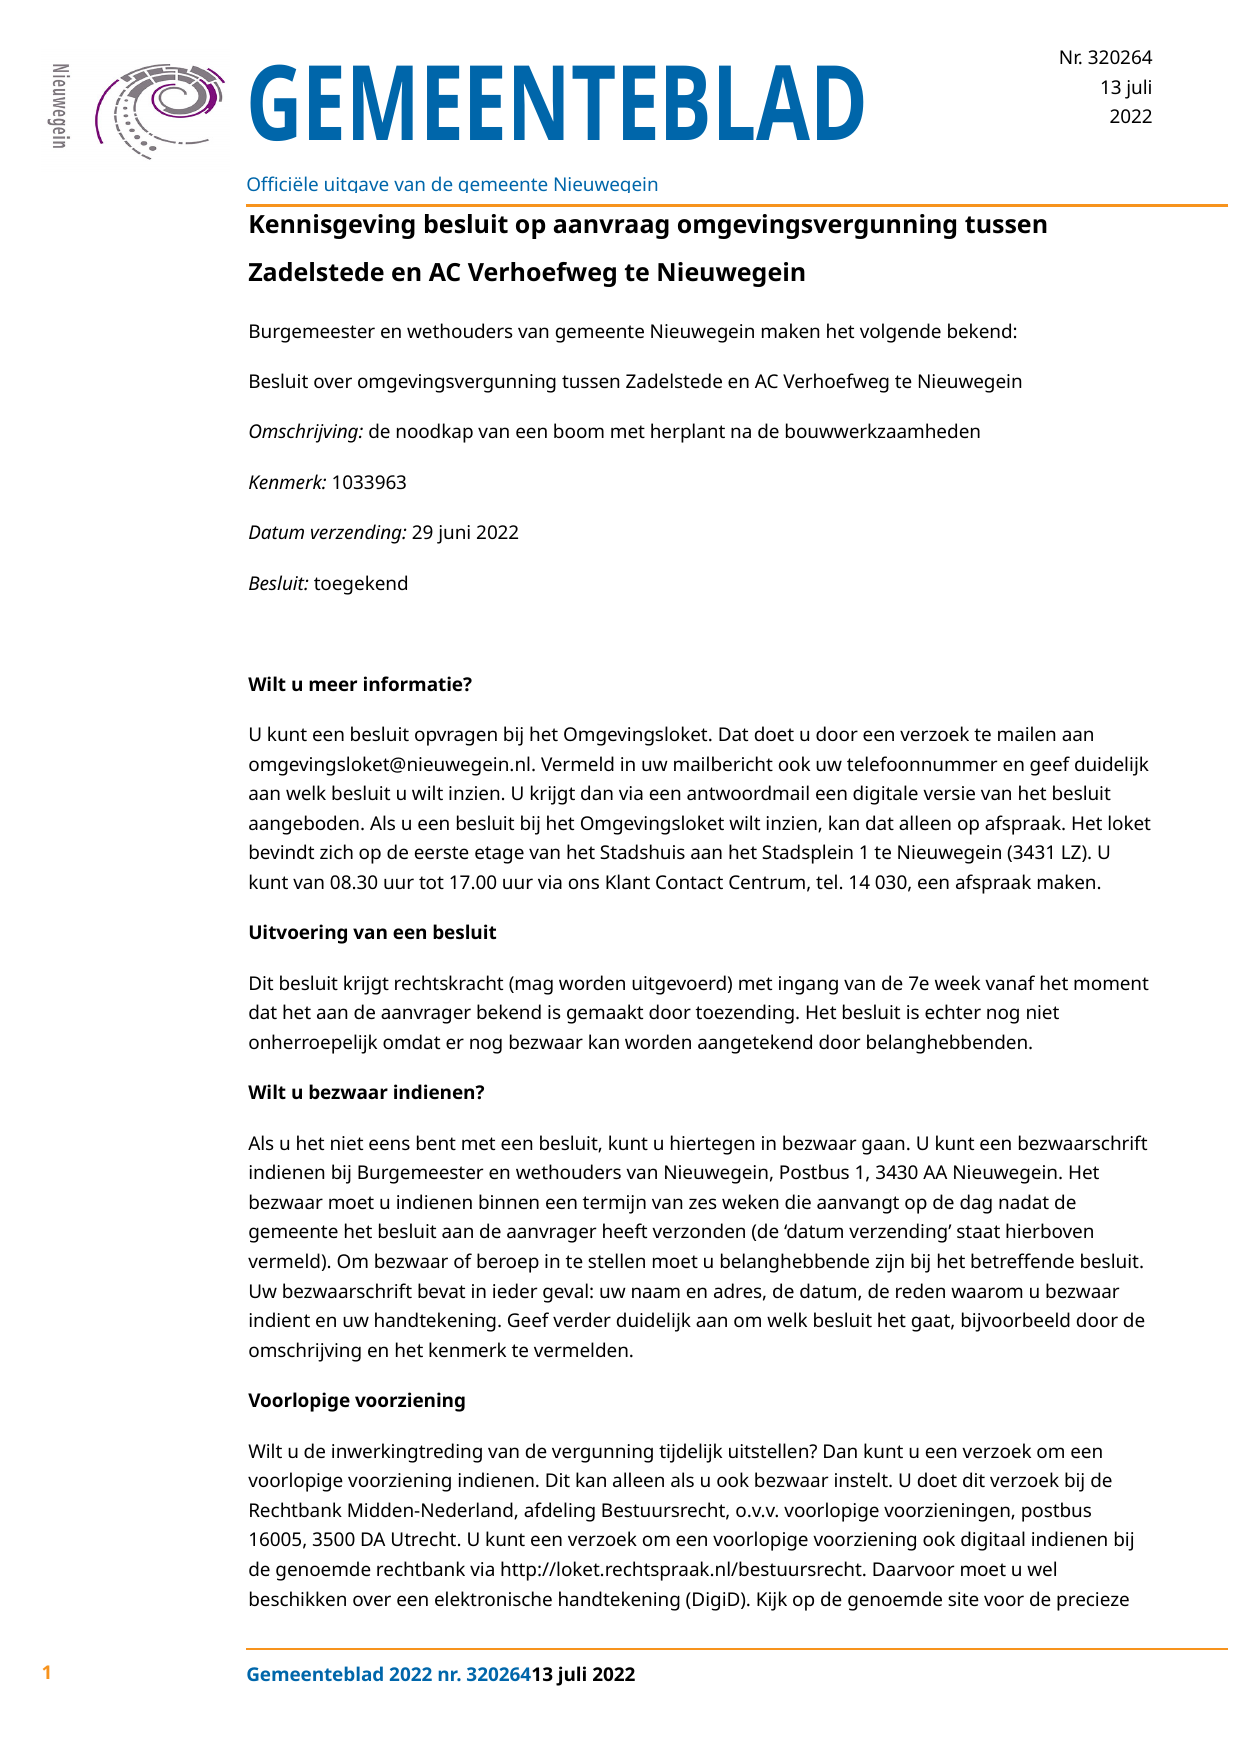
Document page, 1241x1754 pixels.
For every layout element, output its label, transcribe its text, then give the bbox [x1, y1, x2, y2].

text Wilt u de inwerkingtreding van de vergunning tijdelijk uitstellen? Dan kunt u een verzoek om een voorlopige voorziening indienen. Dit kan alleen als u ook bezwaar instelt. U doet dit verzoek bij de Rechtbank Midden-Nederland, afdeling Bestuursrecht, o.v.v. voorlopige voorzieningen, postbus 16005, 3500 DA Utrecht. U kunt een verzoek om een voorlopige voorziening ook digitaal indienen bij de genoemde rechtbank via http://loket.rechtspraak.nl/bestuursrecht. Daarvoor moet u wel beschikken over een elektronische handtekening (DigiD). Kijk op de genoemde site voor de precieze [248, 1438, 1152, 1612]
text Wilt u meer informatie? [248, 671, 1152, 697]
text Burgemeester en wethouders van gemeente Nieuwegein maken het volgende bekend: [248, 318, 1152, 344]
text Kenmerk: 1033963 [248, 469, 1152, 495]
text U kunt een besluit opvragen bij het Omgevingsloket. Dat doet u door een verzoek te mailen aan omgevingsloket@nieuwegein.nl. Vermeld in uw mailbericht ook uw telefoonnummer en geef duidelijk aan welk besluit u wilt inzien. U krijgt dan via een antwoordmail een digitale versie van het besluit aangeboden. Als u een besluit bij het Omgevingsloket wilt inzien, kan dat alleen op afspraak. Het loket bevindt zich op de eerste etage van het Stadshuis aan het Stadsplein 1 te Nieuwegein (3431 LZ). U kunt van 08.30 uur tot 17.00 uur via ons Klant Contact Centrum, tel. 14 030, een afspraak maken. [248, 721, 1152, 895]
text Als u het niet eens bent met een besluit, kunt u hiertegen in bezwaar gaan. U kunt een bezwaarschrift indienen bij Burgemeester en wethouders van Nieuwegein, Postbus 1, 3430 AA Nieuwegein. Het bezwaar moet u indienen binnen een termijn van zes weken die aanvangt op de dag nadat de gemeente het besluit aan de aanvrager heeft verzonden (de ‘datum verzending’ staat hierboven vermeld). Om bezwaar of beroep in te stellen moet u belanghebbende zijn bij het betreffende besluit. Uw bezwaarschrift bevat in ieder geval: uw naam en adres, de datum, de reden waarom u bezwaar indient en uw handtekening. Geef verder duidelijk aan om welk besluit het gaat, bijvoorbeeld door de omschrijving en het kenmerk te vermelden. [248, 1130, 1152, 1363]
text Besluit over omgevingsvergunning tussen Zadelstede en AC Verhoefweg te Nieuwegein [248, 368, 1152, 394]
text Dit besluit krijgt rechtskracht (mag worden uitgevoerd) met ingang van de 7e week vanaf het moment dat het aan de aanvrager bekend is gemaakt door toezending. Het besluit is echter nog niet onherroepelijk omdat er nog bezwaar kan worden aangetekend door belanghebbenden. [248, 970, 1152, 1055]
text Kennisgeving besluit op aanvraag omgevingsvergunning tussen Zadelstede en AC Verhoefweg te Nieuwegein [248, 207, 1152, 288]
text Uitvoering van een besluit [248, 919, 1152, 945]
picture [41, 47, 231, 172]
text Voorlopige voorziening [248, 1387, 1152, 1413]
text Datum verzending: 29 juni 2022 [248, 519, 1152, 545]
text Omschrijving: de noodkap van een boom met herplant na de bouwwerkzaamheden [248, 419, 1152, 444]
text Wilt u bezwaar indienen? [248, 1079, 1152, 1105]
text Besluit: toegekend [248, 570, 1152, 596]
